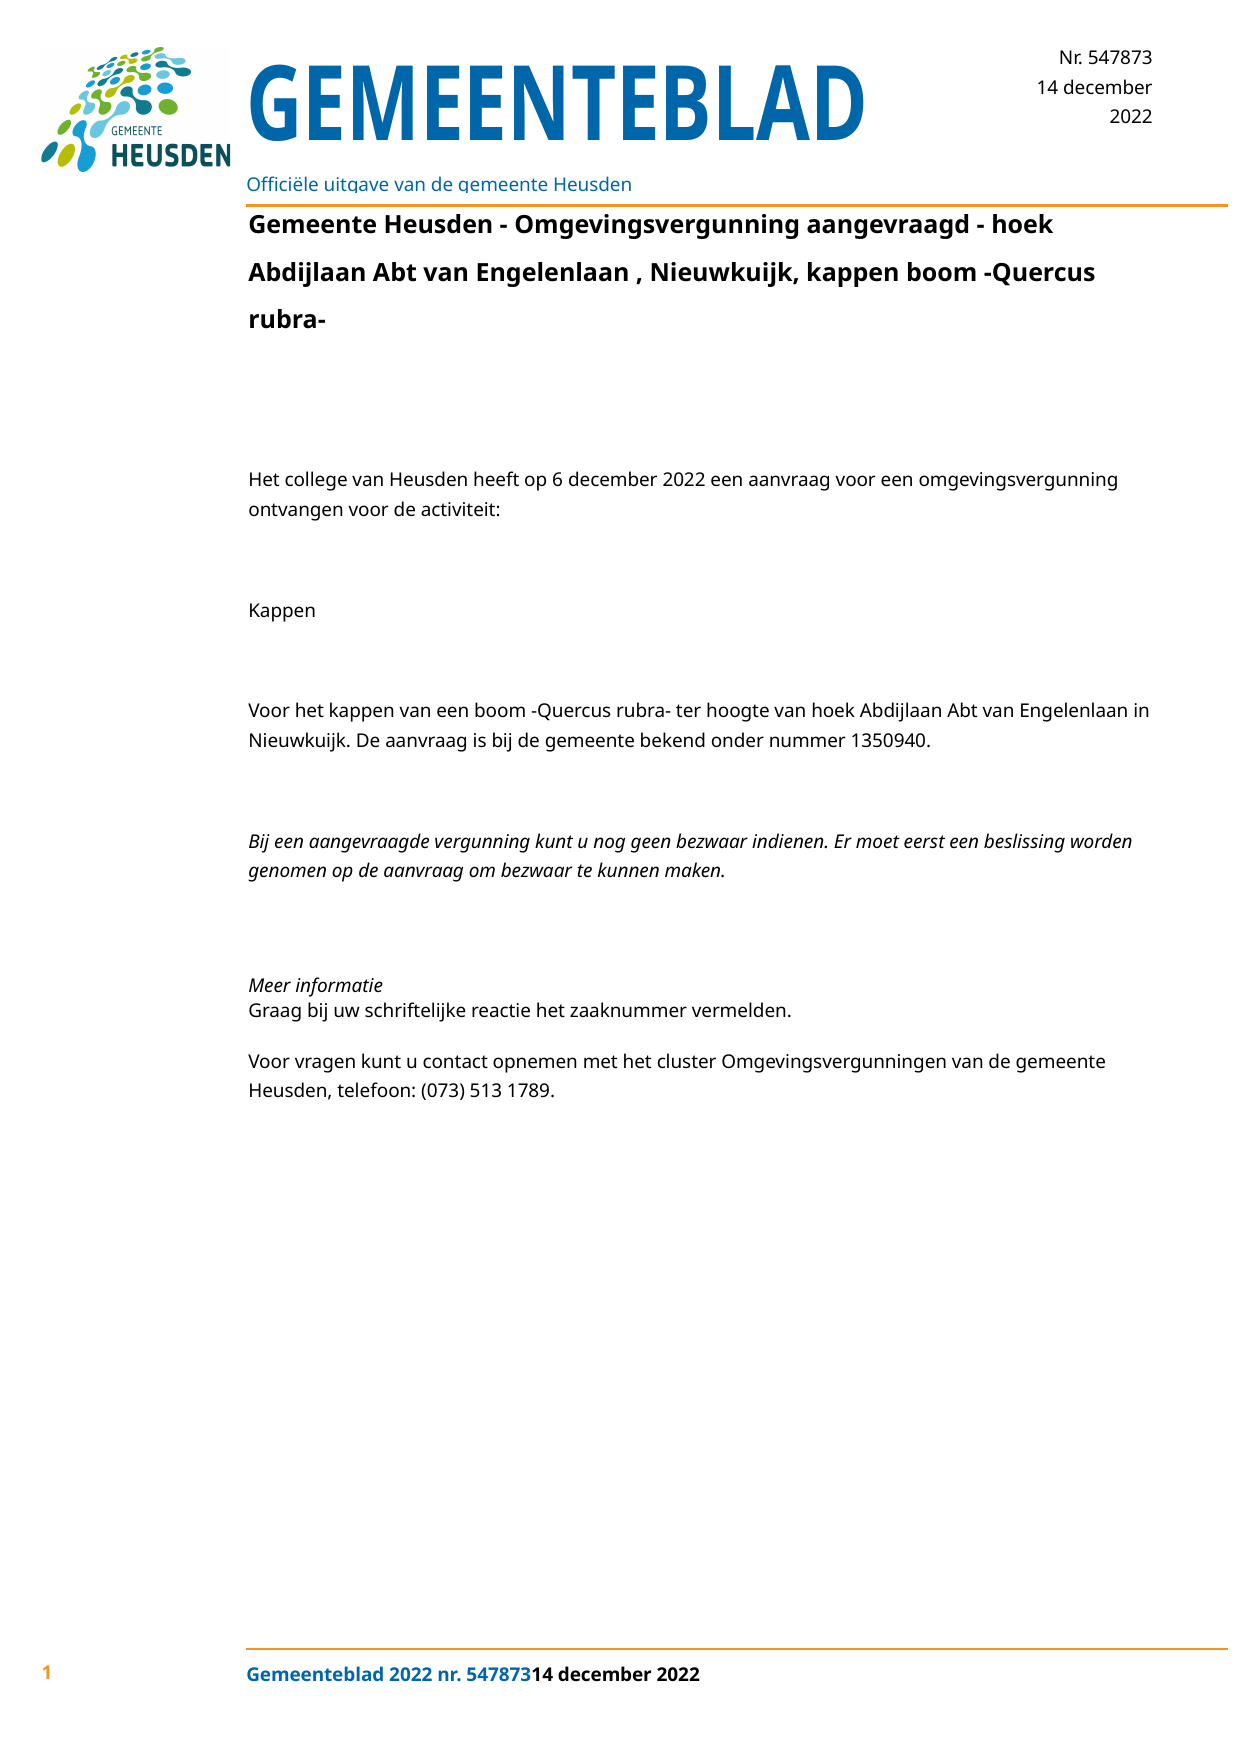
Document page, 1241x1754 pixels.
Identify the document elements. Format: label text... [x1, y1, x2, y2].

text Kappen [248, 597, 1152, 622]
text Meer informatie [248, 972, 1152, 998]
text Bij een aangevraagde vergunning kunt u nog geen bezwaar indienen. Er moet eerst een beslissing worden genomen op de aanvraag om bezwaar te kunnen maken. [248, 828, 1152, 883]
text Graag bij uw schriftelijke reactie het zaaknummer vermelden. [248, 998, 1152, 1023]
text Het college van Heusden heeft op 6 december 2022 een aanvraag voor een omgevingsvergunning ontvangen voor de activiteit: [248, 466, 1152, 522]
text Voor het kappen van een boom -Quercus rubra- ter hoogte van hoek Abdijlaan Abt van Engelenlaan in Nieuwkuijk. De aanvraag is bij de gemeente bekend onder nummer 1350940. [248, 698, 1152, 753]
text Voor vragen kunt u contact opnemen met het cluster Omgevingsvergunningen van de gemeente Heusden, telefoon: (073) 513 1789. [248, 1048, 1152, 1103]
picture [41, 47, 231, 172]
text Gemeente Heusden - Omgevingsvergunning aangevraagd - hoek Abdijlaan Abt van Engelenlaan , Nieuwkuijk, kappen boom -Quercus rubra- [248, 207, 1152, 336]
